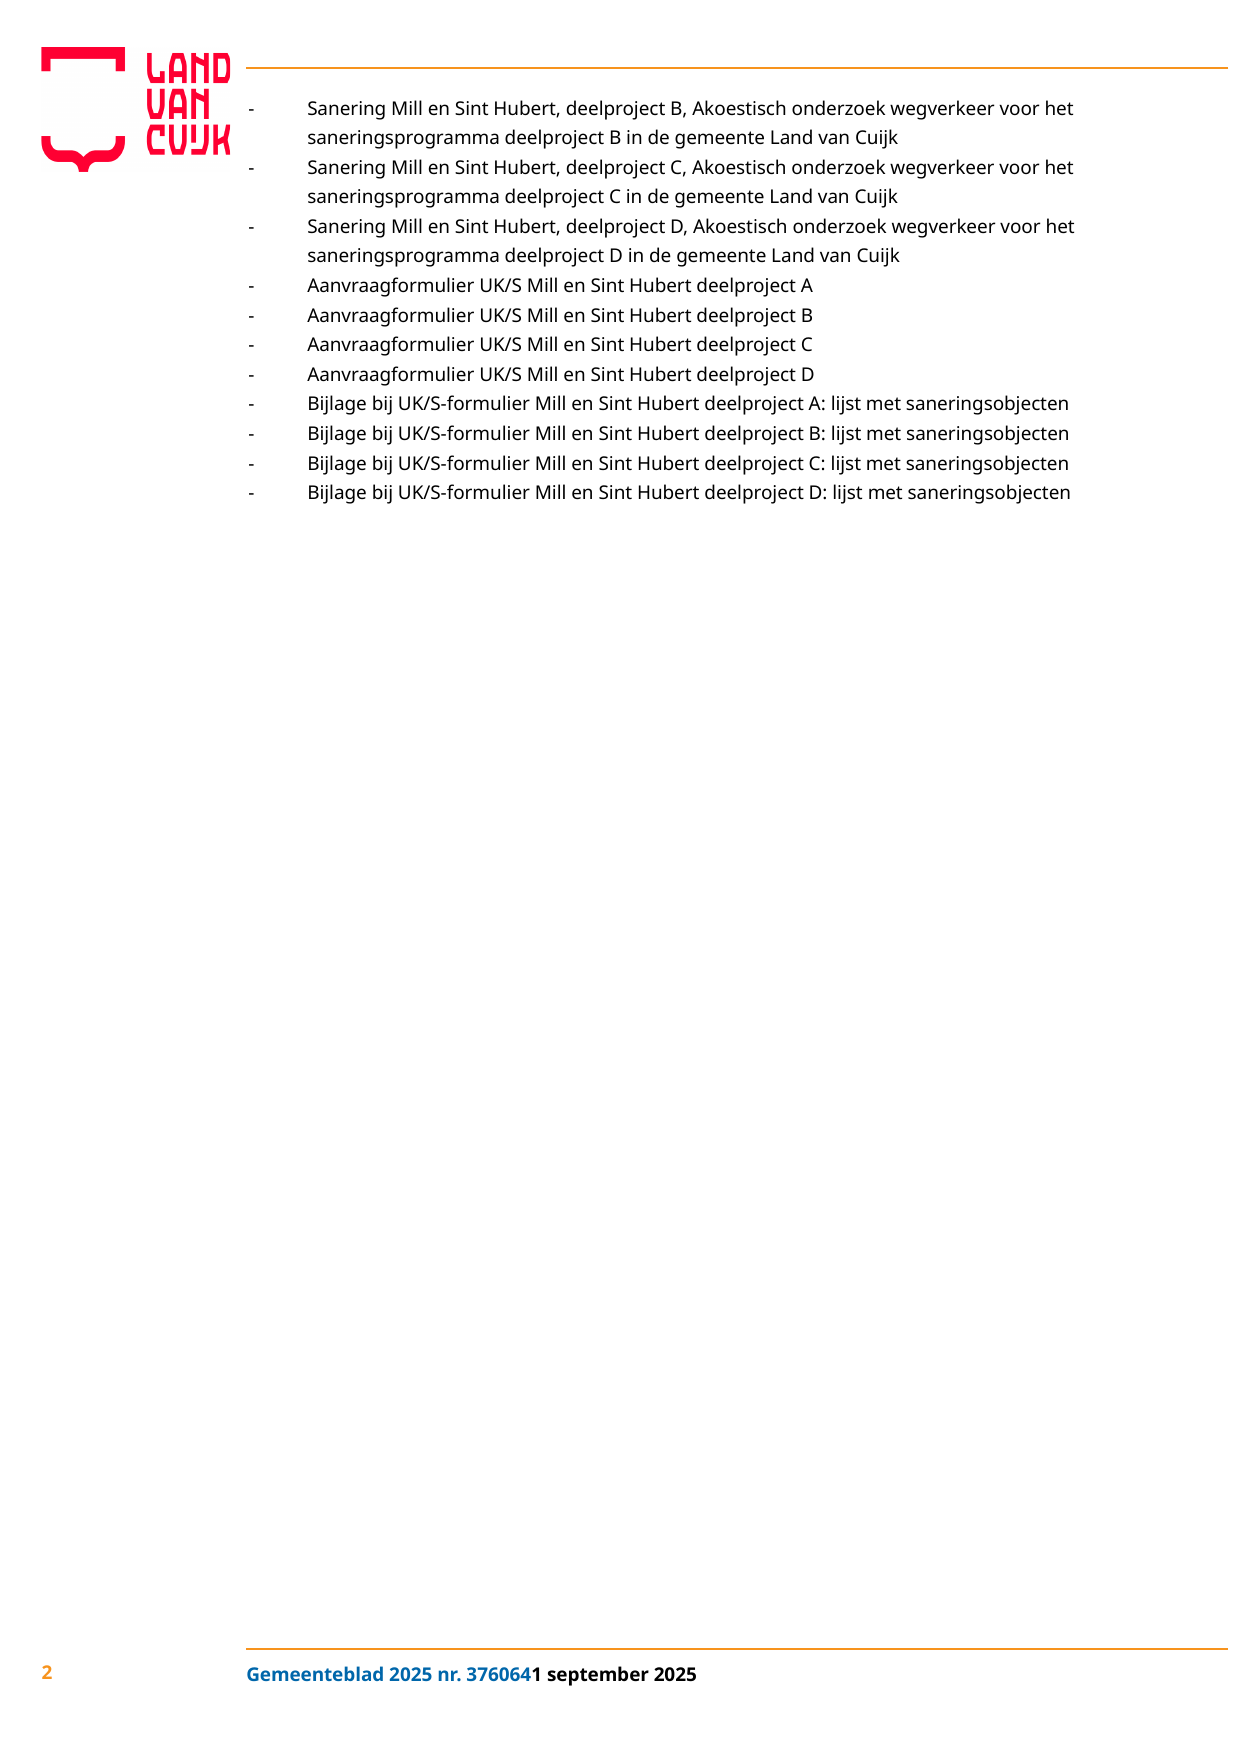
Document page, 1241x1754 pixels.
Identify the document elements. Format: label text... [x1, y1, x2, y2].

list Aanvraagformulier UK/S Mill en Sint Hubert deelproject C [248, 331, 1152, 357]
list Aanvraagformulier UK/S Mill en Sint Hubert deelproject B [248, 302, 1152, 328]
list Sanering Mill en Sint Hubert, deelproject B, Akoestisch onderzoek wegverkeer voor het saneringsprogramma deelproject B in de gemeente Land van Cuijk [248, 95, 1152, 150]
list Bijlage bij UK/S-formulier Mill en Sint Hubert deelproject B: lijst met saneringsobjecten [248, 420, 1152, 446]
list Bijlage bij UK/S-formulier Mill en Sint Hubert deelproject D: lijst met saneringsobjecten [248, 479, 1152, 505]
list Bijlage bij UK/S-formulier Mill en Sint Hubert deelproject A: lijst met saneringsobjecten [248, 391, 1152, 416]
list Aanvraagformulier UK/S Mill en Sint Hubert deelproject D [248, 361, 1152, 387]
list Aanvraagformulier UK/S Mill en Sint Hubert deelproject A [248, 272, 1152, 298]
list Sanering Mill en Sint Hubert, deelproject C, Akoestisch onderzoek wegverkeer voor het saneringsprogramma deelproject C in de gemeente Land van Cuijk [248, 154, 1152, 209]
list Bijlage bij UK/S-formulier Mill en Sint Hubert deelproject C: lijst met saneringsobjecten [248, 450, 1152, 476]
picture [41, 47, 231, 172]
list Sanering Mill en Sint Hubert, deelproject D, Akoestisch onderzoek wegverkeer voor het saneringsprogramma deelproject D in de gemeente Land van Cuijk [248, 213, 1152, 268]
